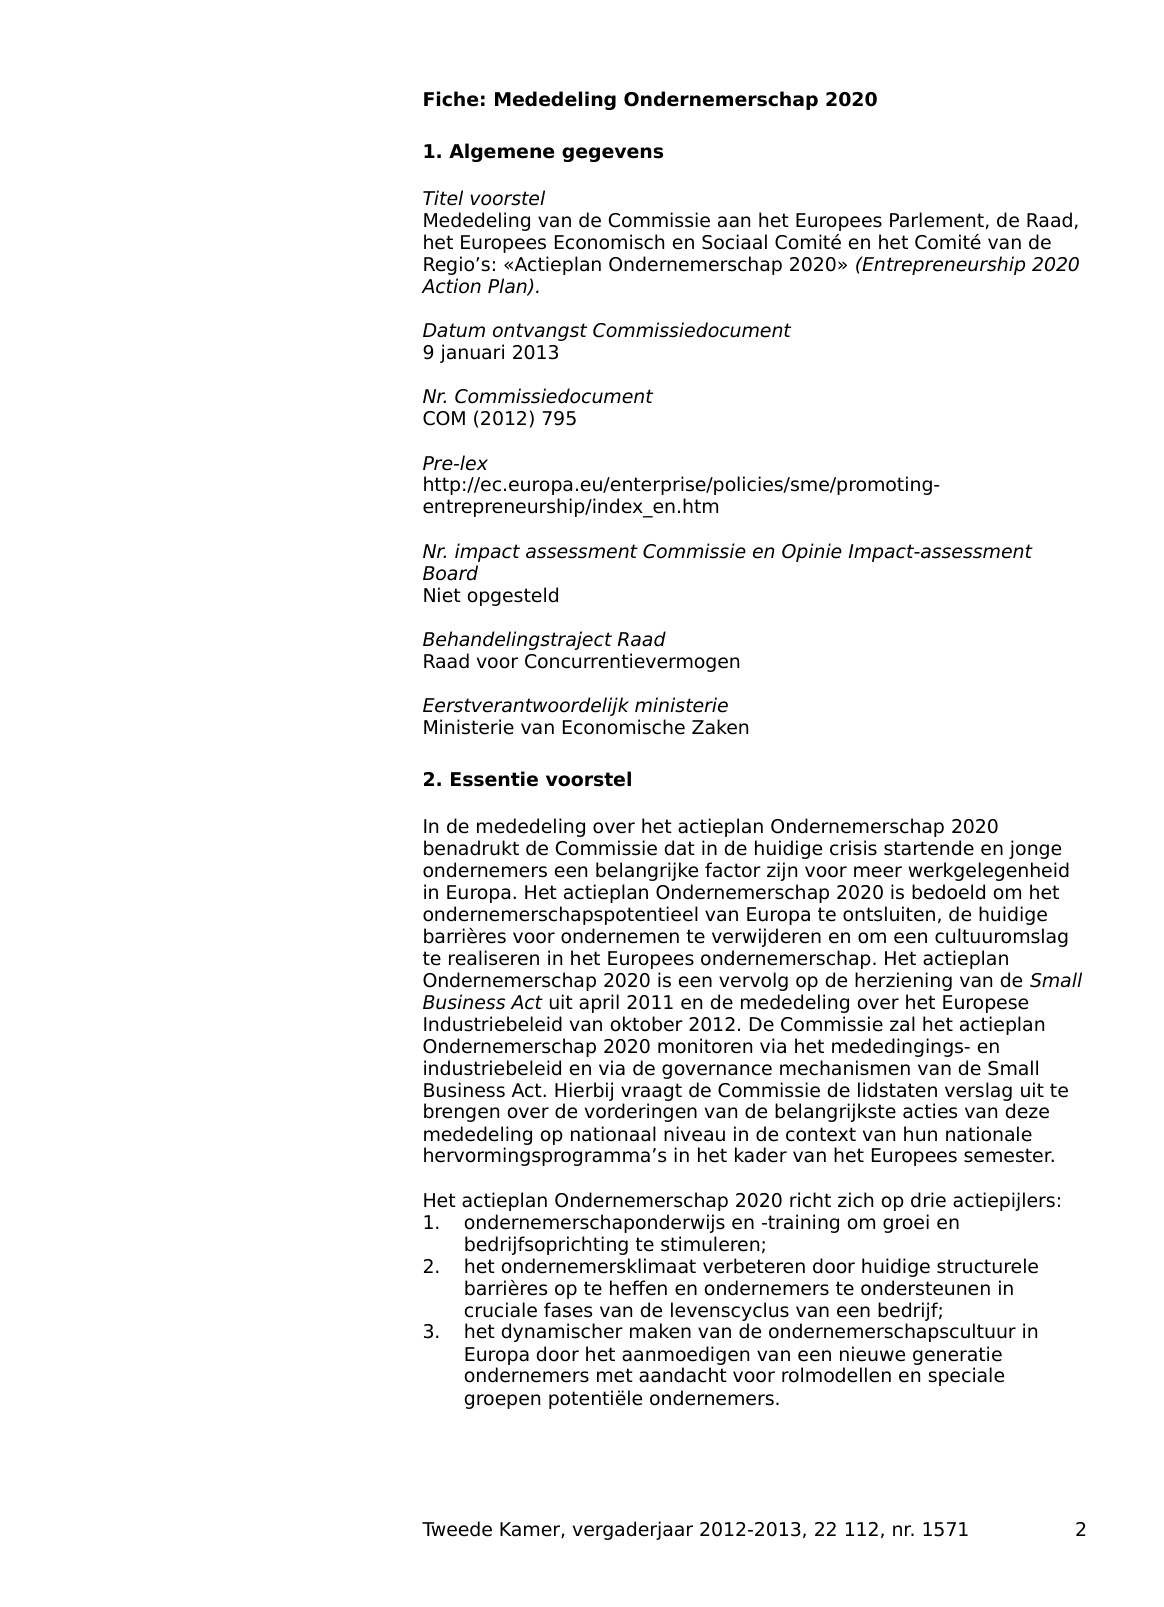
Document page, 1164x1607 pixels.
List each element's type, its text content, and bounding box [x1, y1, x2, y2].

text Raad voor Concurrentievermogen [422, 651, 1087, 673]
text 2. het ondernemersklimaat verbeteren door huidige structurele barrières op te heffen en ondernemers te ondersteunen in cruciale fases van de levenscyclus van een bedrijf; [422, 1256, 1087, 1321]
text Het actieplan Ondernemerschap 2020 richt zich op drie actiepijlers: [422, 1189, 1087, 1212]
text Nr. impact assessment Commissie en Opinie Impact-assessment Board [422, 541, 1087, 584]
subtitle 2. Essentie voorstel [422, 769, 1087, 791]
text Ministerie van Economische Zaken [422, 717, 1087, 739]
text Mededeling van de Commissie aan het Europees Parlement, de Raad, het Europees Economisch en Sociaal Comité en het Comité van de Regio’s: «Actieplan Ondernemerschap 2020» (Entrepreneurship 2020 Action Plan). [422, 210, 1087, 298]
text Titel voorstel [422, 188, 1087, 210]
text Eerstverantwoordelijk ministerie [422, 695, 1087, 717]
text Niet opgesteld [422, 584, 1087, 606]
text 1. ondernemerschaponderwijs en -training om groei en bedrijfsoprichting te stimuleren; [422, 1212, 1087, 1256]
text 3. het dynamischer maken van de ondernemerschapscultuur in Europa door het aanmoedigen van een nieuwe generatie ondernemers met aandacht voor rolmodellen en speciale groepen potentiële ondernemers. [422, 1321, 1087, 1409]
text Datum ontvangst Commissiedocument [422, 320, 1087, 342]
text Nr. Commissiedocument [422, 386, 1087, 408]
text Pre-lex [422, 452, 1087, 474]
text 9 januari 2013 [422, 342, 1087, 364]
text COM (2012) 795 [422, 408, 1087, 430]
subtitle Fiche: Mededeling Ondernemerschap 2020 [422, 89, 1087, 111]
text Behandelingstraject Raad [422, 629, 1087, 651]
text http://ec.europa.eu/enterprise/policies/sme/promoting-entrepreneurship/index_en.htm [422, 474, 1087, 518]
subtitle 1. Algemene gegevens [422, 141, 1087, 163]
text In de mededeling over het actieplan Ondernemerschap 2020 benadrukt de Commissie dat in de huidige crisis startende en jonge ondernemers een belangrijke factor zijn voor meer werkgelegenheid in Europa. Het actieplan Ondernemerschap 2020 is bedoeld om het ondernemerschapspotentieel van Europa te ontsluiten, de huidige barrières voor ondernemen te verwijderen en om een cultuuromslag te realiseren in het Europees ondernemerschap. Het actieplan Ondernemerschap 2020 is een vervolg op de herziening van de Small Business Act uit april 2011 en de mededeling over het Europese Industriebeleid van oktober 2012. De Commissie zal het actieplan Ondernemerschap 2020 monitoren via het mededingings- en industriebeleid en via de governance mechanismen van de Small Business Act. Hierbij vraagt de Commissie de lidstaten verslag uit te brengen over de vorderingen van de belangrijkste acties van deze mededeling op nationaal niveau in de context van hun nationale hervormingsprogramma’s in het kader van het Europees semester. [422, 816, 1087, 1167]
